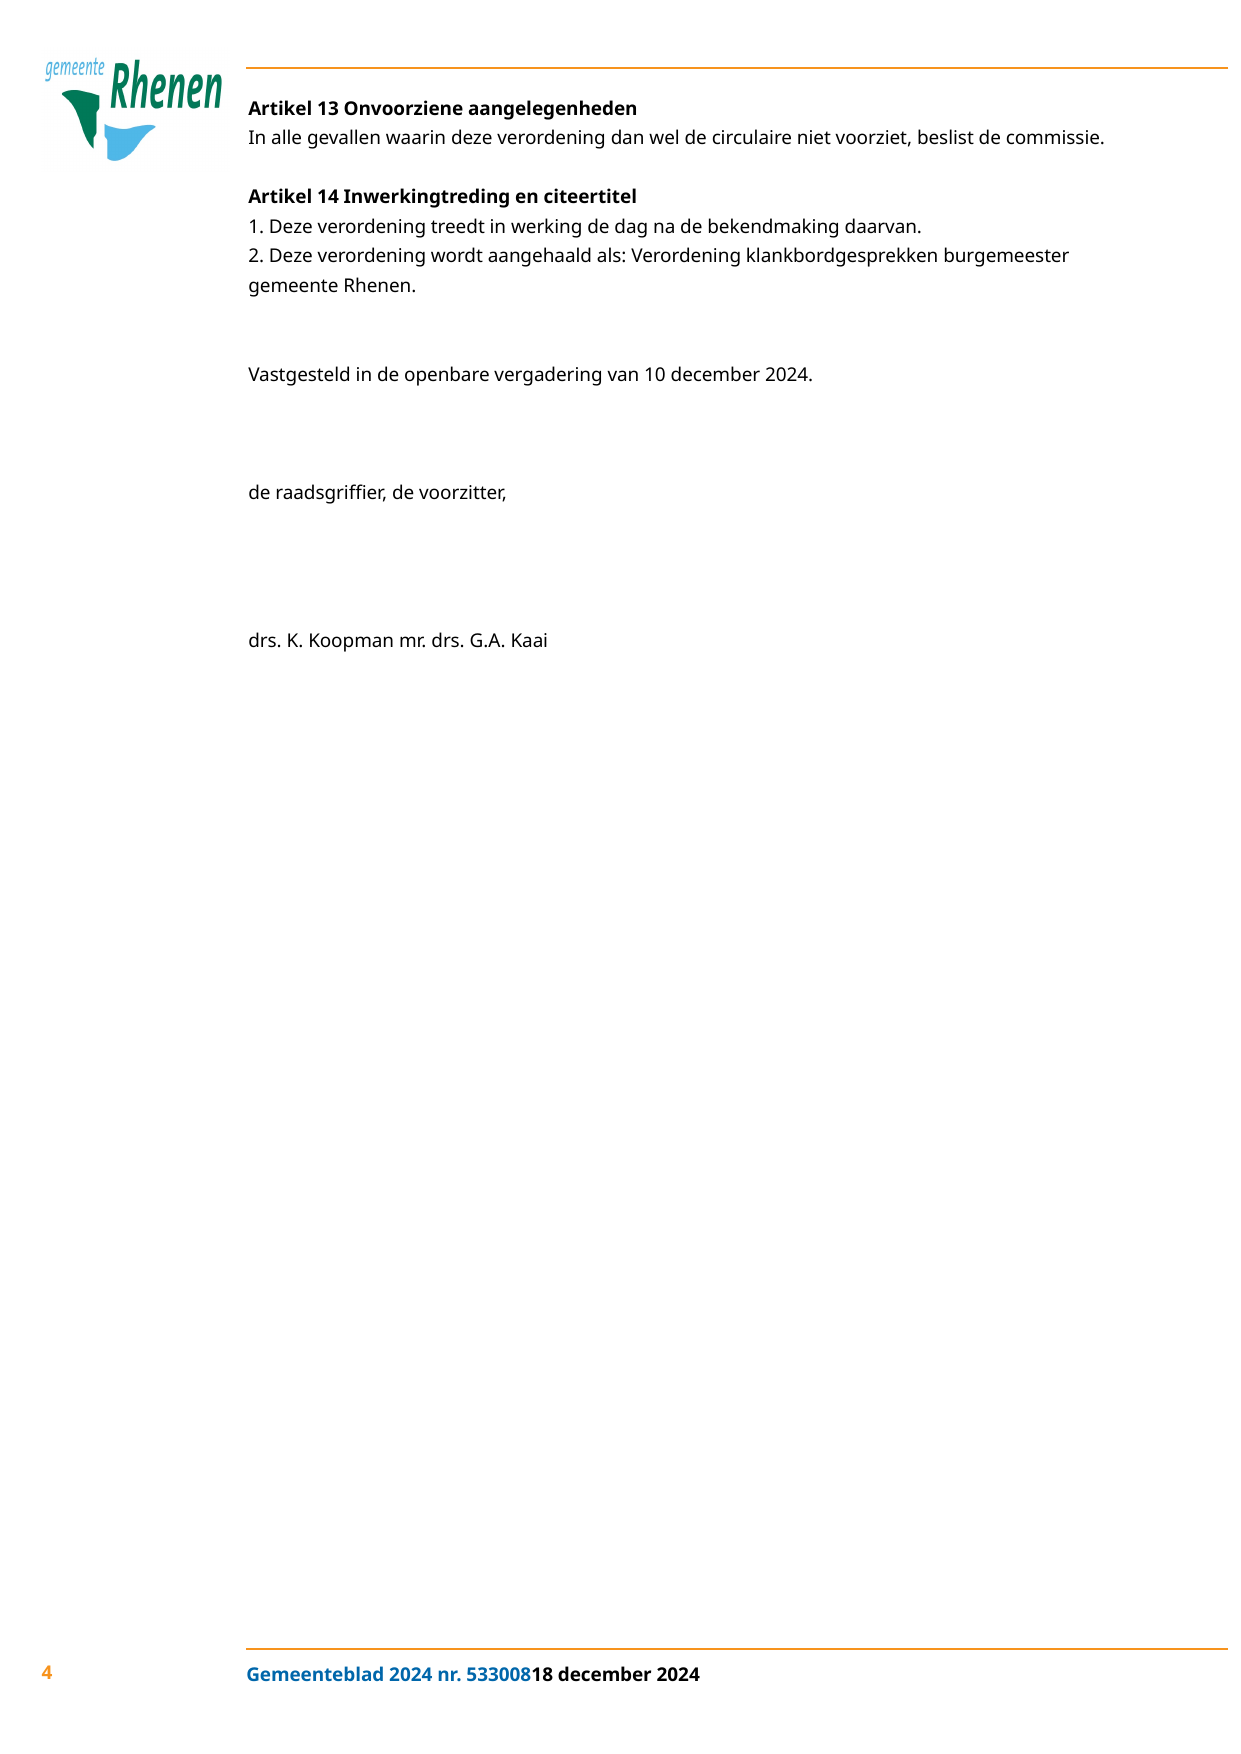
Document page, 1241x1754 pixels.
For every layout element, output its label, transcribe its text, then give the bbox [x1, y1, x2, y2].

picture [41, 47, 231, 172]
text drs. K. Koopman mr. drs. G.A. Kaai [248, 627, 1152, 653]
text de raadsgriffier, de voorzitter, [248, 479, 1152, 505]
text Vastgesteld in de openbare vergadering van 10 december 2024. [248, 361, 1152, 387]
text 2. Deze verordening wordt aangehaald als: Verordening klankbordgesprekken burgemeester gemeente Rhenen. [248, 243, 1152, 298]
text 1. Deze verordening treedt in werking de dag na de bekendmaking daarvan. [248, 213, 1152, 239]
text Artikel 13 Onvoorziene aangelegenheden [248, 95, 1152, 121]
text In alle gevallen waarin deze verordening dan wel de circulaire niet voorziet, beslist de commissie. [248, 124, 1152, 150]
text Artikel 14 Inwerkingtreding en citeertitel [248, 183, 1152, 209]
